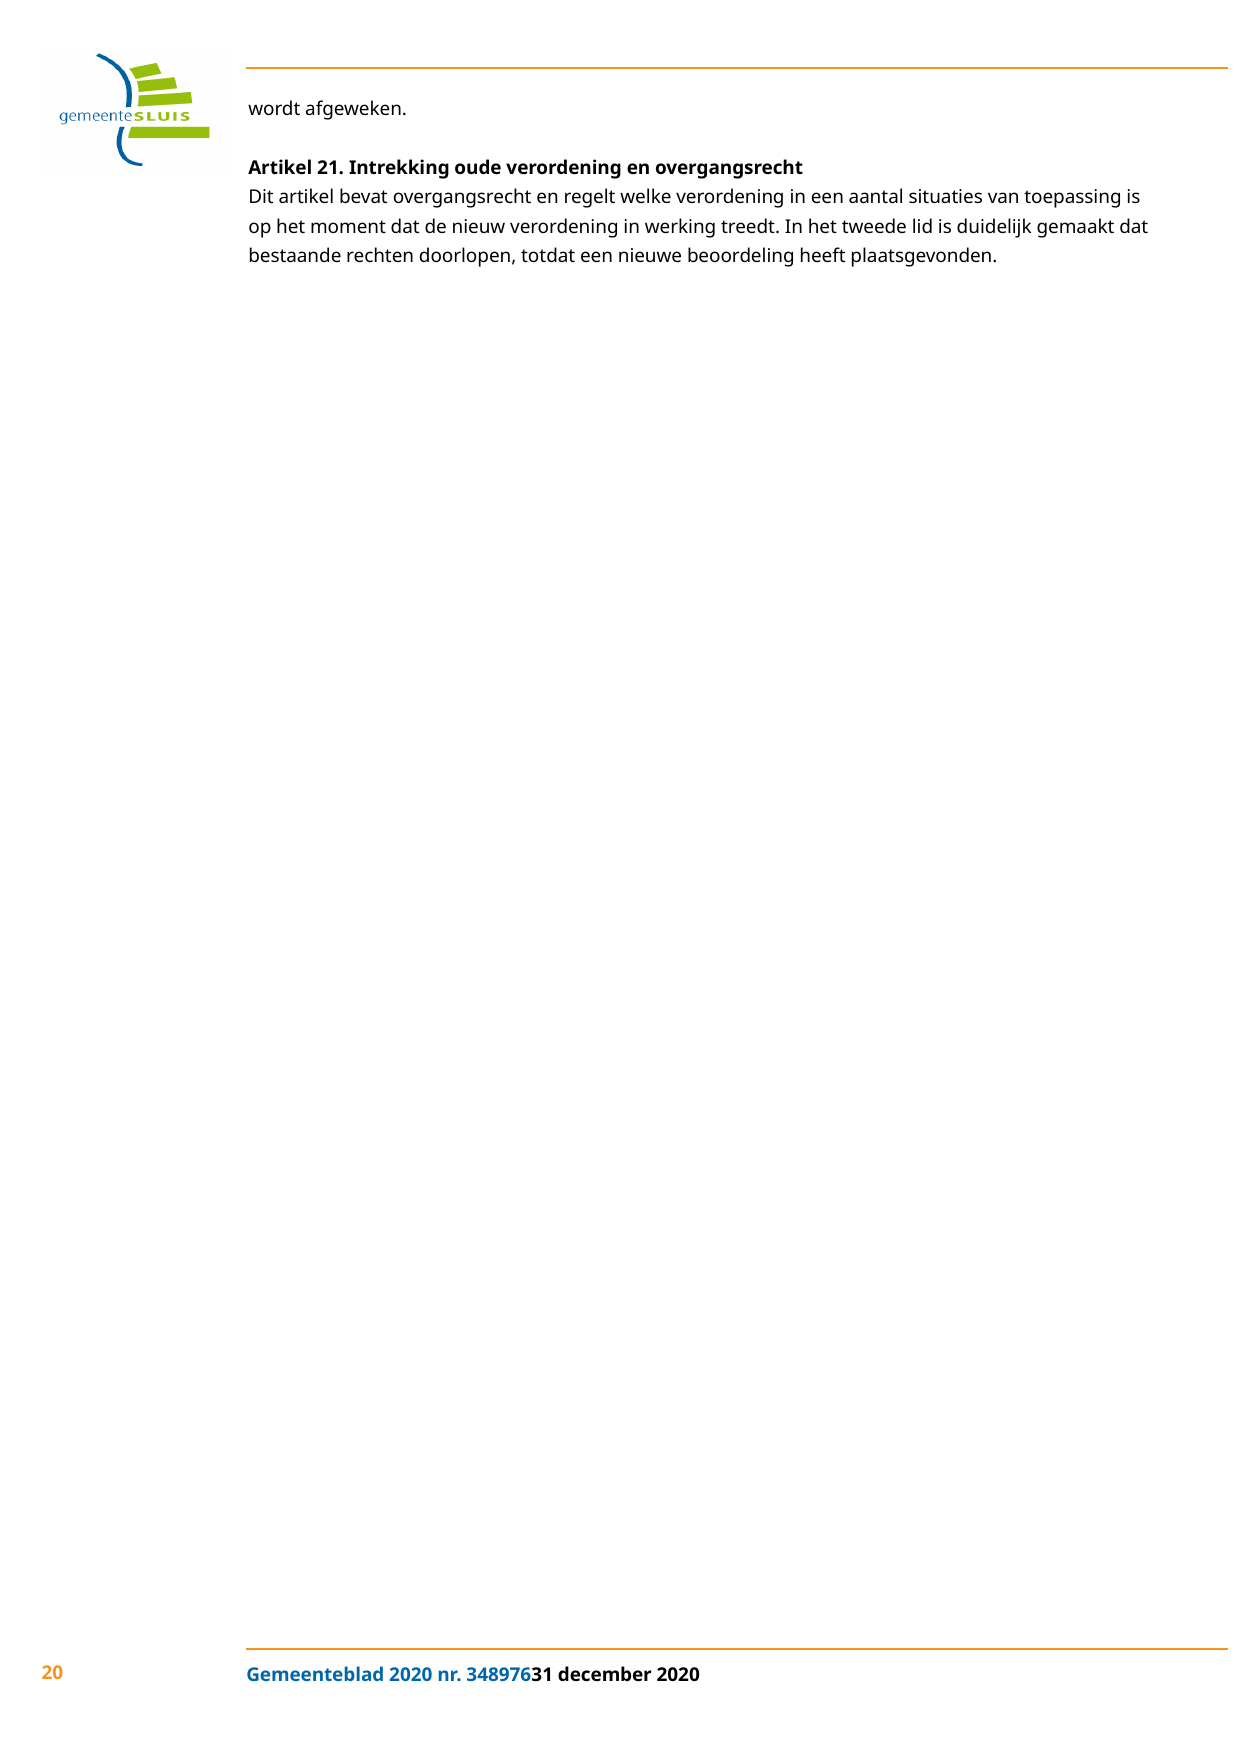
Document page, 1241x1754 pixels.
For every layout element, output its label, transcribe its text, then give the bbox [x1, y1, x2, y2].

text Artikel 21. Intrekking oude verordening en overgangsrecht [248, 154, 1152, 180]
text Dit artikel bevat overgangsrecht en regelt welke verordening in een aantal situaties van toepassing is op het moment dat de nieuw verordening in werking treedt. In het tweede lid is duidelijk gemaakt dat bestaande rechten doorlopen, totdat een nieuwe beoordeling heeft plaatsgevonden. [248, 183, 1152, 268]
text wordt afgeweken. [248, 95, 1152, 121]
picture [41, 47, 231, 172]
